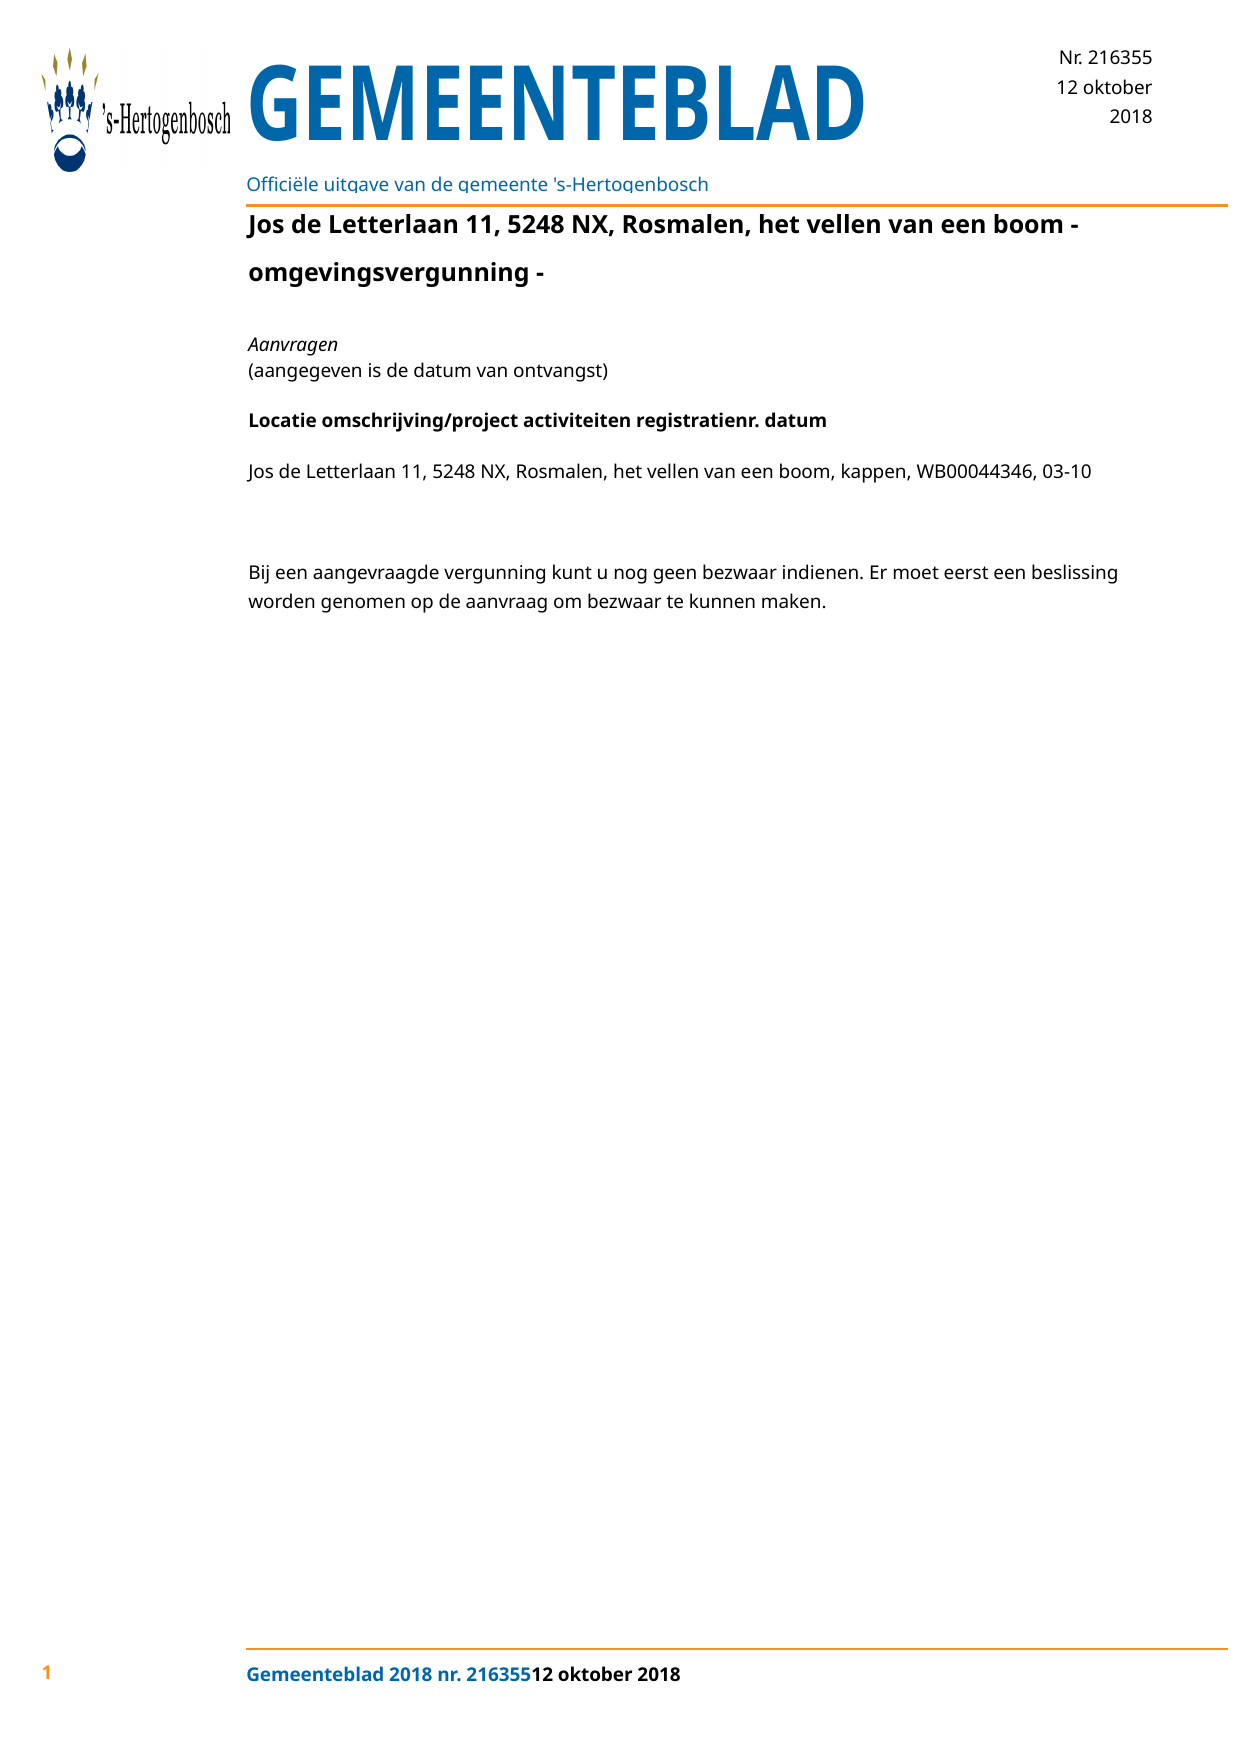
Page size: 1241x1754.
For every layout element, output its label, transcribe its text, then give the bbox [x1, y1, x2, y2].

text Bij een aangevraagde vergunning kunt u nog geen bezwaar indienen. Er moet eerst een beslissing worden genomen op de aanvraag om bezwaar te kunnen maken. [248, 559, 1152, 614]
text Jos de Letterlaan 11, 5248 NX, Rosmalen, het vellen van een boom, kappen, WB00044346, 03-10 [248, 458, 1152, 484]
text Aanvragen [248, 331, 1152, 357]
text Jos de Letterlaan 11, 5248 NX, Rosmalen, het vellen van een boom - omgevingsvergunning - [248, 207, 1152, 288]
text Locatie omschrijving/project activiteiten registratienr. datum [248, 408, 1152, 433]
picture [41, 47, 231, 172]
text (aangegeven is de datum van ontvangst) [248, 357, 1152, 383]
